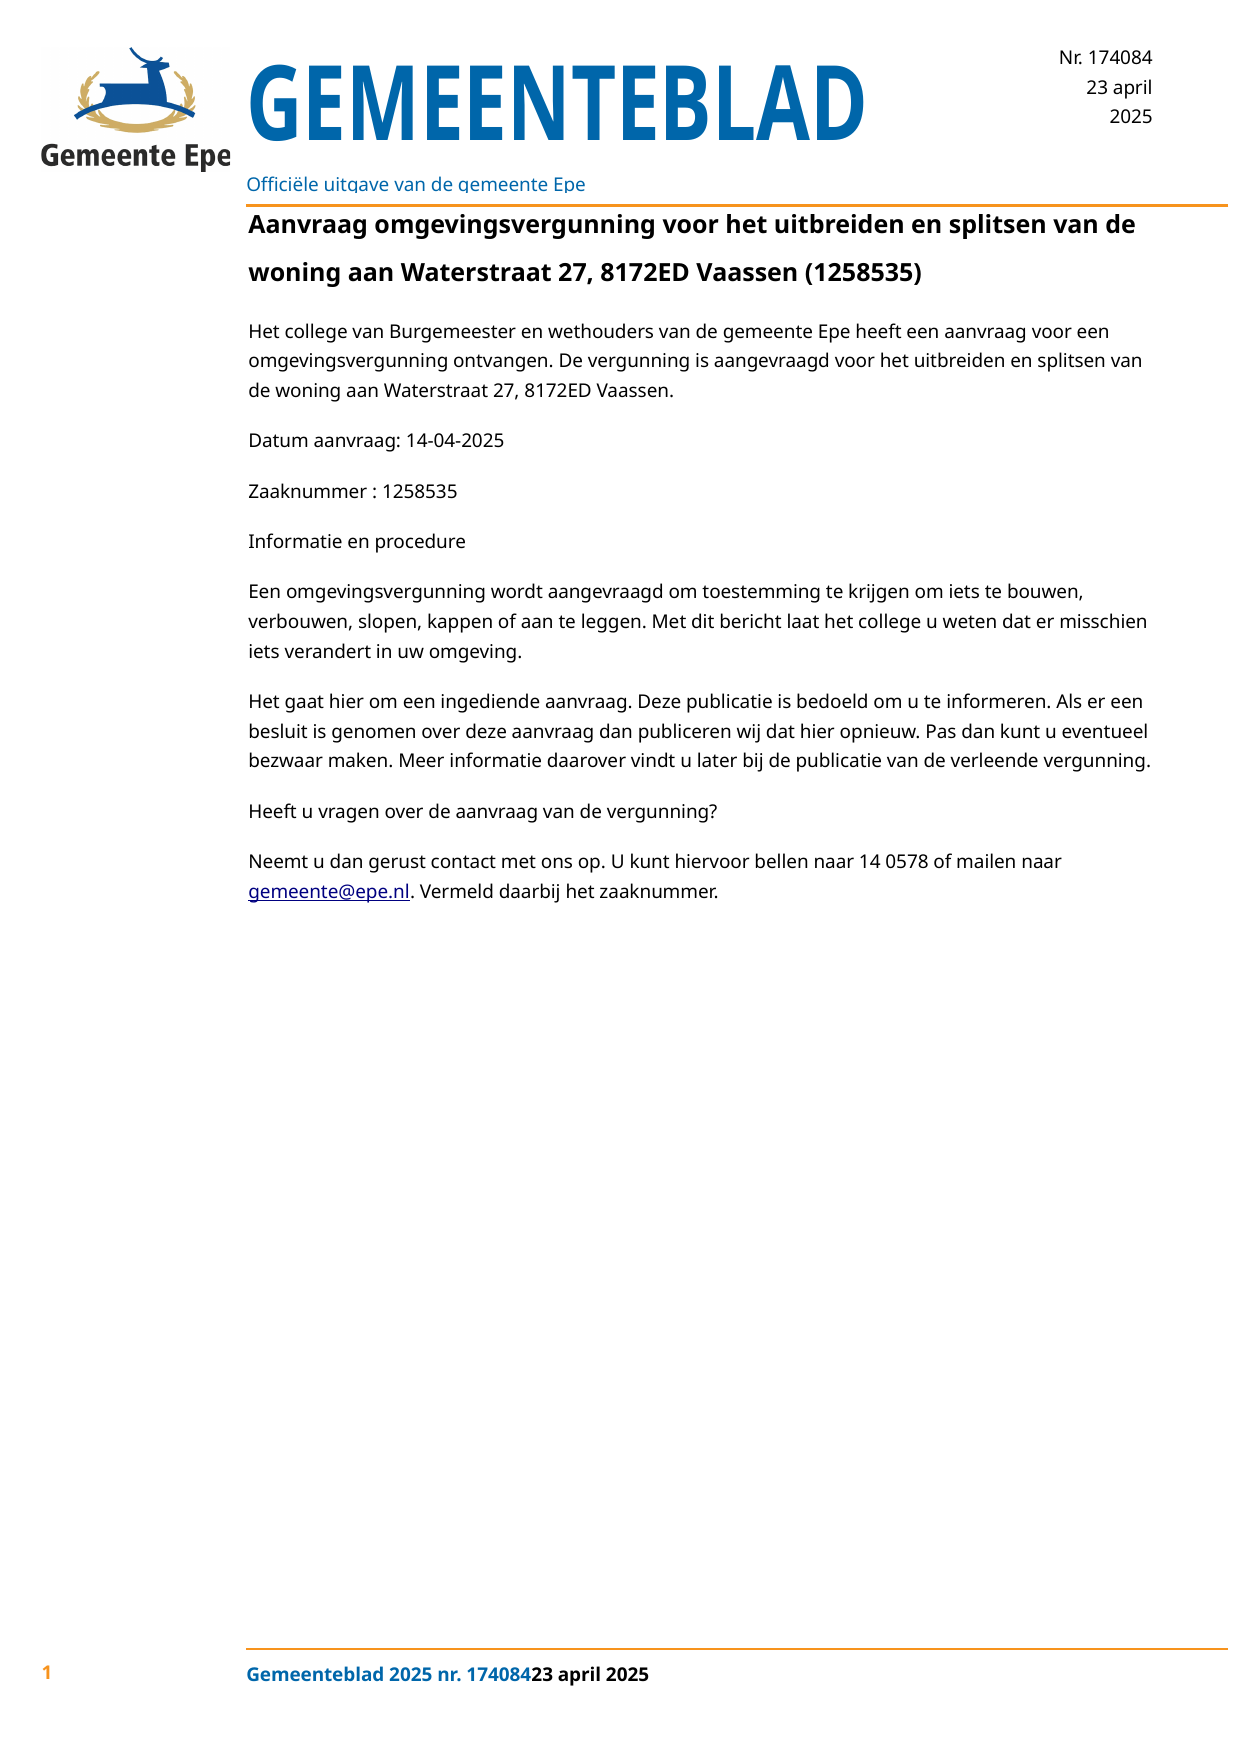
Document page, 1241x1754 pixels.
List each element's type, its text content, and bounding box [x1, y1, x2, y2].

text Neemt u dan gerust contact met ons op. U kunt hiervoor bellen naar 14 0578 of mailen naar gemeente@epe.nl. Vermeld daarbij het zaaknummer. [248, 848, 1152, 904]
text Informatie en procedure [248, 528, 1152, 554]
text Het gaat hier om een ingediende aanvraag. Deze publicatie is bedoeld om u te informeren. Als er een besluit is genomen over deze aanvraag dan publiceren wij dat hier opnieuw. Pas dan kunt u eventueel bezwaar maken. Meer informatie daarover vindt u later bij de publicatie van de verleende vergunning. [248, 688, 1152, 773]
text Heeft u vragen over de aanvraag van de vergunning? [248, 798, 1152, 824]
text Zaaknummer : 1258535 [248, 478, 1152, 504]
picture [41, 47, 231, 172]
text Een omgevingsvergunning wordt aangevraagd om toestemming te krijgen om iets te bouwen, verbouwen, slopen, kappen of aan te leggen. Met dit bericht laat het college u weten dat er misschien iets verandert in uw omgeving. [248, 579, 1152, 664]
text Aanvraag omgevingsvergunning voor het uitbreiden en splitsen van de woning aan Waterstraat 27, 8172ED Vaassen (1258535) [248, 207, 1152, 288]
text Het college van Burgemeester en wethouders van de gemeente Epe heeft een aanvraag voor een omgevingsvergunning ontvangen. De vergunning is aangevraagd voor het uitbreiden en splitsen van de woning aan Waterstraat 27, 8172ED Vaassen. [248, 318, 1152, 403]
text Datum aanvraag: 14-04-2025 [248, 427, 1152, 453]
